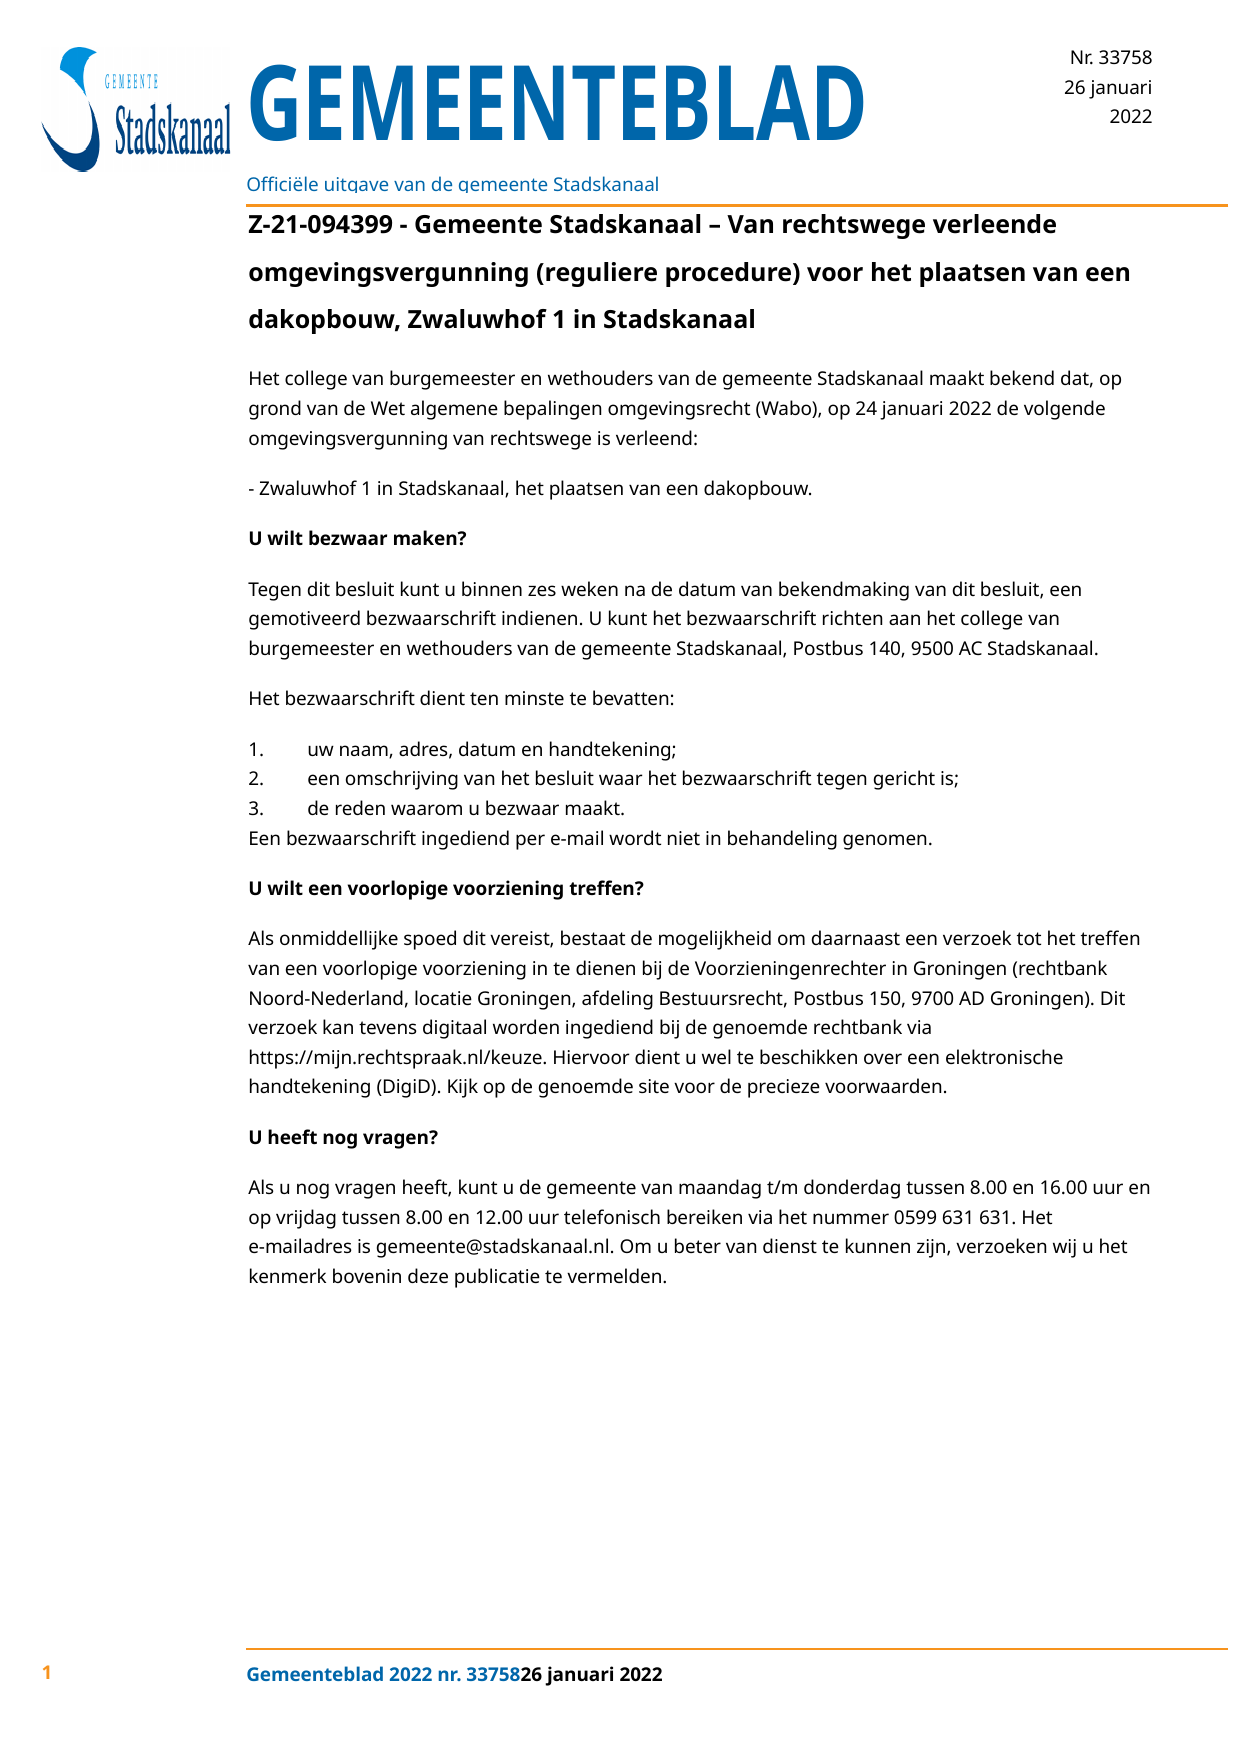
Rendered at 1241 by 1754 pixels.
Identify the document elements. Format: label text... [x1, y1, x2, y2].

text Het bezwaarschrift dient ten minste te bevatten: [248, 686, 1152, 711]
list de reden waarom u bezwaar maakt. [248, 795, 1152, 821]
text Als onmiddellijke spoed dit vereist, bestaat de mogelijkheid om daarnaast een verzoek tot het treffen van een voorlopige voorziening in te dienen bij de Voorzieningenrechter in Groningen (rechtbank Noord-Nederland, locatie Groningen, afdeling Bestuursrecht, Postbus 150, 9700 AD Groningen). Dit verzoek kan tevens digitaal worden ingediend bij de genoemde rechtbank via https://mijn.rechtspraak.nl/keuze. Hiervoor dient u wel te beschikken over een elektronische handtekening (DigiD). Kijk op de genoemde site voor de precieze voorwaarden. [248, 926, 1152, 1099]
text Het college van burgemeester en wethouders van de gemeente Stadskanaal maakt bekend dat, op grond van de Wet algemene bepalingen omgevingsrecht (Wabo), op 24 januari 2022 de volgende omgevingsvergunning van rechtswege is verleend: [248, 366, 1152, 450]
text U wilt bezwaar maken? [248, 526, 1152, 551]
text U wilt een voorlopige voorziening treffen? [248, 875, 1152, 901]
text U heeft nog vragen? [248, 1124, 1152, 1149]
text Als u nog vragen heeft, kunt u de gemeente van maandag t/m donderdag tussen 8.00 en 16.00 uur en op vrijdag tussen 8.00 en 12.00 uur telefonisch bereiken via het nummer 0599 631 631. Het e‑mailadres is gemeente@stadskanaal.nl. Om u beter van dienst te kunnen zijn, verzoeken wij u het kenmerk bovenin deze publicatie te vermelden. [248, 1174, 1152, 1289]
list uw naam, adres, datum en handtekening; [248, 736, 1152, 762]
list een omschrijving van het besluit waar het bezwaarschrift tegen gericht is; [248, 766, 1152, 791]
picture [41, 47, 231, 172]
text - Zwaluwhof 1 in Stadskanaal, het plaatsen van een dakopbouw. [248, 475, 1152, 501]
text Tegen dit besluit kunt u binnen zes weken na de datum van bekendmaking van dit besluit, een gemotiveerd bezwaarschrift indienen. U kunt het bezwaarschrift richten aan het college van burgemeester en wethouders van de gemeente Stadskanaal, Postbus 140, 9500 AC Stadskanaal. [248, 576, 1152, 661]
text Een bezwaarschrift ingediend per e-mail wordt niet in behandeling genomen. [248, 825, 1152, 850]
text Z-21-094399 - Gemeente Stadskanaal – Van rechtswege verleende omgevingsvergunning (reguliere procedure) voor het plaatsen van een dakopbouw, Zwaluwhof 1 in Stadskanaal [248, 207, 1152, 336]
